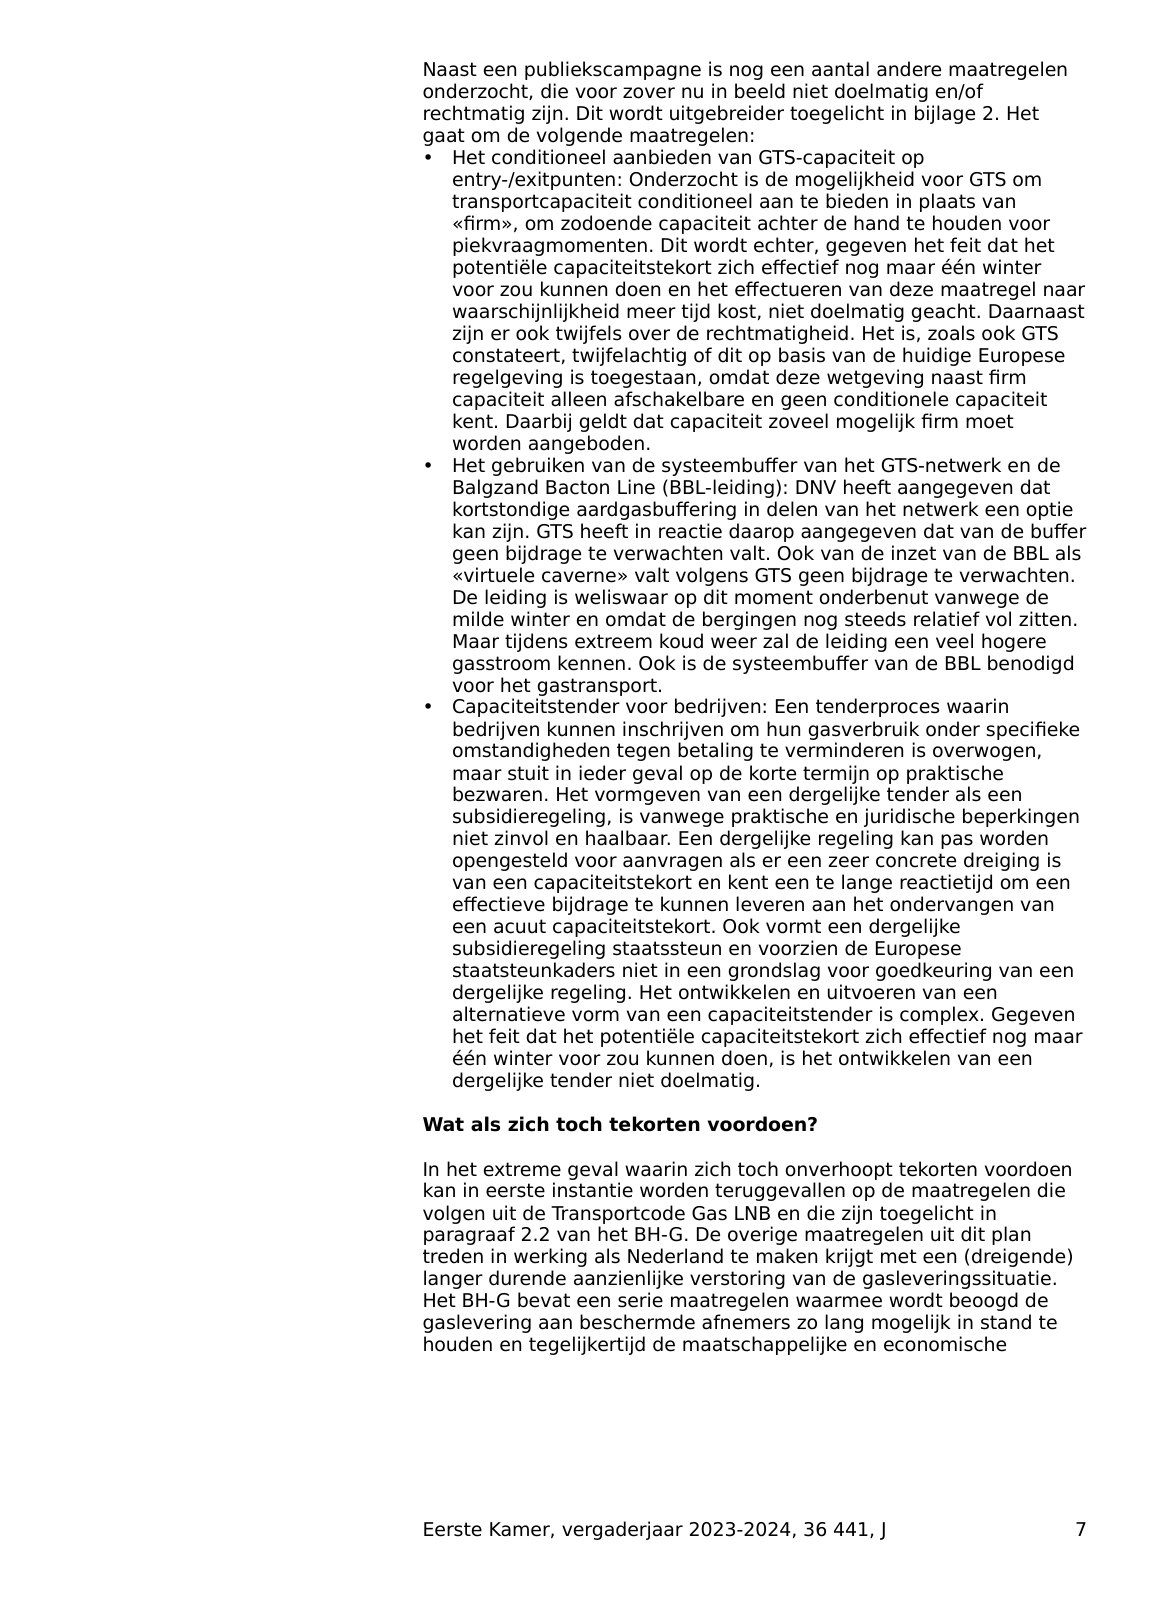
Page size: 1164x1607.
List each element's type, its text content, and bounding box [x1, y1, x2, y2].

text • Het gebruiken van de systeembuffer van het GTS-netwerk en de Balgzand Bacton Line (BBL-leiding): DNV heeft aangegeven dat kortstondige aardgasbuffering in delen van het netwerk een optie kan zijn. GTS heeft in reactie daarop aangegeven dat van de buffer geen bijdrage te verwachten valt. Ook van de inzet van de BBL als «virtuele caverne» valt volgens GTS geen bijdrage te verwachten. De leiding is weliswaar op dit moment onderbenut vanwege de milde winter en omdat de bergingen nog steeds relatief vol zitten. Maar tijdens extreem koud weer zal de leiding een veel hogere gasstroom kennen. Ook is de systeembuffer van de BBL benodigd voor het gastransport. [422, 455, 1087, 696]
text Naast een publiekscampagne is nog een aantal andere maatregelen onderzocht, die voor zover nu in beeld niet doelmatig en/of rechtmatig zijn. Dit wordt uitgebreider toegelicht in bijlage 2. Het gaat om de volgende maatregelen: [422, 59, 1087, 147]
text • Het conditioneel aanbieden van GTS-capaciteit op entry-/exitpunten: Onderzocht is de mogelijkheid voor GTS om transportcapaciteit conditioneel aan te bieden in plaats van «firm», om zodoende capaciteit achter de hand te houden voor piekvraagmomenten. Dit wordt echter, gegeven het feit dat het potentiële capaciteitstekort zich effectief nog maar één winter voor zou kunnen doen en het effectueren van deze maatregel naar waarschijnlijkheid meer tijd kost, niet doelmatig geacht. Daarnaast zijn er ook twijfels over de rechtmatigheid. Het is, zoals ook GTS constateert, twijfelachtig of dit op basis van de huidige Europese regelgeving is toegestaan, omdat deze wetgeving naast firm capaciteit alleen afschakelbare en geen conditionele capaciteit kent. Daarbij geldt dat capaciteit zoveel mogelijk firm moet worden aangeboden. [422, 147, 1087, 455]
text • Capaciteitstender voor bedrijven: Een tenderproces waarin bedrijven kunnen inschrijven om hun gasverbruik onder specifieke omstandigheden tegen betaling te verminderen is overwogen, maar stuit in ieder geval op de korte termijn op praktische bezwaren. Het vormgeven van een dergelijke tender als een subsidieregeling, is vanwege praktische en juridische beperkingen niet zinvol en haalbaar. Een dergelijke regeling kan pas worden opengesteld voor aanvragen als er een zeer concrete dreiging is van een capaciteitstekort en kent een te lange reactietijd om een effectieve bijdrage te kunnen leveren aan het ondervangen van een acuut capaciteitstekort. Ook vormt een dergelijke subsidieregeling staatssteun en voorzien de Europese staatsteunkaders niet in een grondslag voor goedkeuring van een dergelijke regeling. Het ontwikkelen en uitvoeren van een alternatieve vorm van een capaciteitstender is complex. Gegeven het feit dat het potentiële capaciteitstekort zich effectief nog maar één winter voor zou kunnen doen, is het ontwikkelen van een dergelijke tender niet doelmatig. [422, 696, 1087, 1092]
text In het extreme geval waarin zich toch onverhoopt tekorten voordoen kan in eerste instantie worden teruggevallen op de maatregelen die volgen uit de Transportcode Gas LNB en die zijn toegelicht in paragraaf 2.2 van het BH-G. De overige maatregelen uit dit plan treden in werking als Nederland te maken krijgt met een (dreigende) langer durende aanzienlijke verstoring van de gasleveringssituatie. Het BH-G bevat een serie maatregelen waarmee wordt beoogd de gaslevering aan beschermde afnemers zo lang mogelijk in stand te houden en tegelijkertijd de maatschappelijke en economische [422, 1158, 1087, 1356]
subtitle Wat als zich toch tekorten voordoen? [422, 1114, 1087, 1136]
